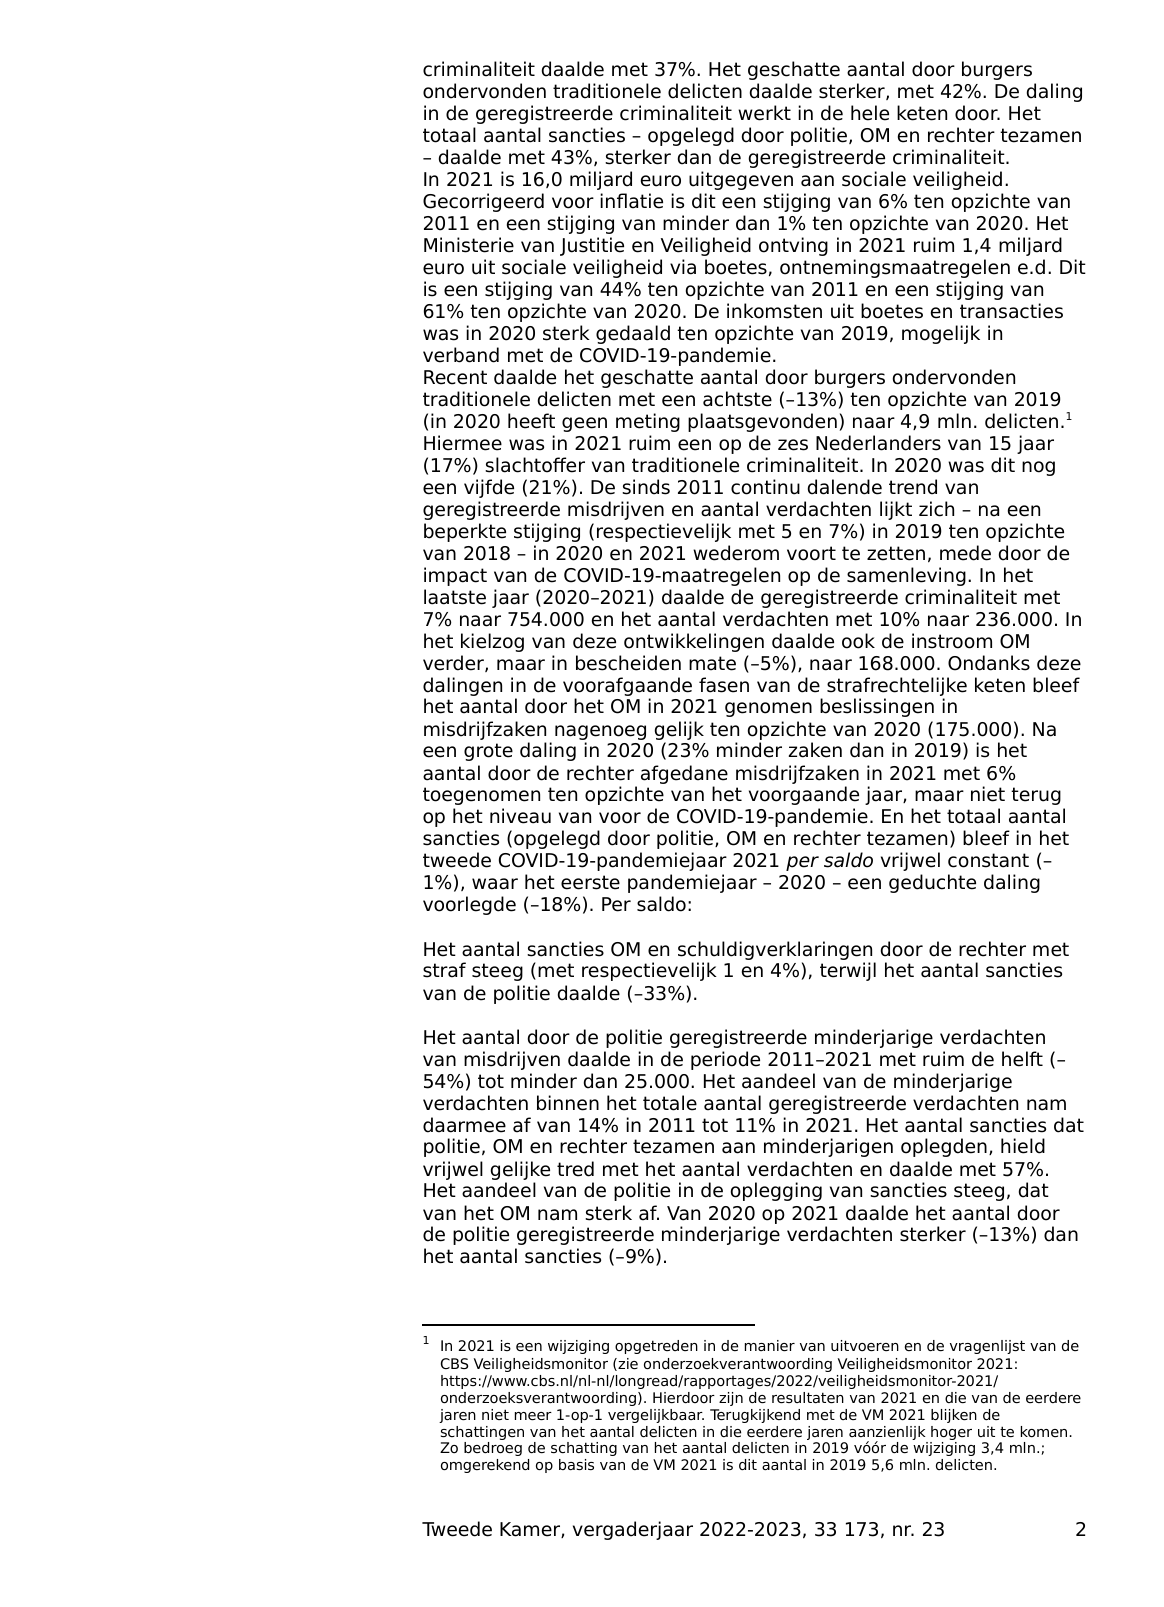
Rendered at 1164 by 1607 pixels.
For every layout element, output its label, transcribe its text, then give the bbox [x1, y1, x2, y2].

text In 2021 is een wijziging opgetreden in de manier van uitvoeren en de vragenlijst van de CBS Veiligheidsmonitor (zie onderzoekverantwoording Veiligheidsmonitor 2021: https://www.cbs.nl/nl-nl/longread/rapportages/2022/veiligheidsmonitor-2021/onderzoeksverantwoording). Hierdoor zijn de resultaten van 2021 en die van de eerdere jaren niet meer 1-op-1 vergelijkbaar. Terugkijkend met de VM 2021 blijken de schattingen van het aantal delicten in die eerdere jaren aanzienlijk hoger uit te komen. Zo bedroeg de schatting van het aantal delicten in 2019 vóór de wijziging 3,4 mln.; omgerekend op basis van de VM 2021 is dit aantal in 2019 5,6 mln. delicten. [422, 1334, 1087, 1474]
text criminaliteit daalde met 37%. Het geschatte aantal door burgers ondervonden traditionele delicten daalde sterker, met 42%. De daling in de geregistreerde criminaliteit werkt in de hele keten door. Het totaal aantal sancties – opgelegd door politie, OM en rechter tezamen – daalde met 43%, sterker dan de geregistreerde criminaliteit. [422, 59, 1087, 169]
text Het aantal sancties OM en schuldigverklaringen door de rechter met straf steeg (met respectievelijk 1 en 4%), terwijl het aantal sancties van de politie daalde (–33%). [422, 938, 1087, 1004]
text Het aantal door de politie geregistreerde minderjarige verdachten van misdrijven daalde in de periode 2011–2021 met ruim de helft (–54%) tot minder dan 25.000. Het aandeel van de minderjarige verdachten binnen het totale aantal geregistreerde verdachten nam daarmee af van 14% in 2011 tot 11% in 2021. Het aantal sancties dat politie, OM en rechter tezamen aan minderjarigen oplegden, hield vrijwel gelijke tred met het aantal verdachten en daalde met 57%. Het aandeel van de politie in de oplegging van sancties steeg, dat van het OM nam sterk af. Van 2020 op 2021 daalde het aantal door de politie geregistreerde minderjarige verdachten sterker (–13%) dan het aantal sancties (–9%). [422, 1027, 1087, 1268]
text In 2021 is 16,0 miljard euro uitgegeven aan sociale veiligheid. Gecorrigeerd voor inflatie is dit een stijging van 6% ten opzichte van 2011 en een stijging van minder dan 1% ten opzichte van 2020. Het Ministerie van Justitie en Veiligheid ontving in 2021 ruim 1,4 miljard euro uit sociale veiligheid via boetes, ontnemingsmaatregelen e.d. Dit is een stijging van 44% ten opzichte van 2011 en een stijging van 61% ten opzichte van 2020. De inkomsten uit boetes en transacties was in 2020 sterk gedaald ten opzichte van 2019, mogelijk in verband met de COVID-19-pandemie. [422, 169, 1087, 367]
text Recent daalde het geschatte aantal door burgers ondervonden traditionele delicten met een achtste (–13%) ten opzichte van 2019 (in 2020 heeft geen meting plaatsgevonden) naar 4,9 mln. delicten. Hiermee was in 2021 ruim een op de zes Nederlanders van 15 jaar (17%) slachtoffer van traditionele criminaliteit. In 2020 was dit nog een vijfde (21%). De sinds 2011 continu dalende trend van geregistreerde misdrijven en aantal verdachten lijkt zich – na een beperkte stijging (respectievelijk met 5 en 7%) in 2019 ten opzichte van 2018 – in 2020 en 2021 wederom voort te zetten, mede door de impact van de COVID-19-maatregelen op de samenleving. In het laatste jaar (2020–2021) daalde de geregistreerde criminaliteit met 7% naar 754.000 en het aantal verdachten met 10% naar 236.000. In het kielzog van deze ontwikkelingen daalde ook de instroom OM verder, maar in bescheiden mate (–5%), naar 168.000. Ondanks deze dalingen in de voorafgaande fasen van de strafrechtelijke keten bleef het aantal door het OM in 2021 genomen beslissingen in misdrijfzaken nagenoeg gelijk ten opzichte van 2020 (175.000). Na een grote daling in 2020 (23% minder zaken dan in 2019) is het aantal door de rechter afgedane misdrijfzaken in 2021 met 6% toegenomen ten opzichte van het voorgaande jaar, maar niet terug op het niveau van voor de COVID-19-pandemie. En het totaal aantal sancties (opgelegd door politie, OM en rechter tezamen) bleef in het tweede COVID-19-pandemiejaar 2021 per saldo vrijwel constant (–1%), waar het eerste pandemiejaar – 2020 – een geduchte daling voorlegde (–18%). Per saldo: [422, 367, 1087, 916]
